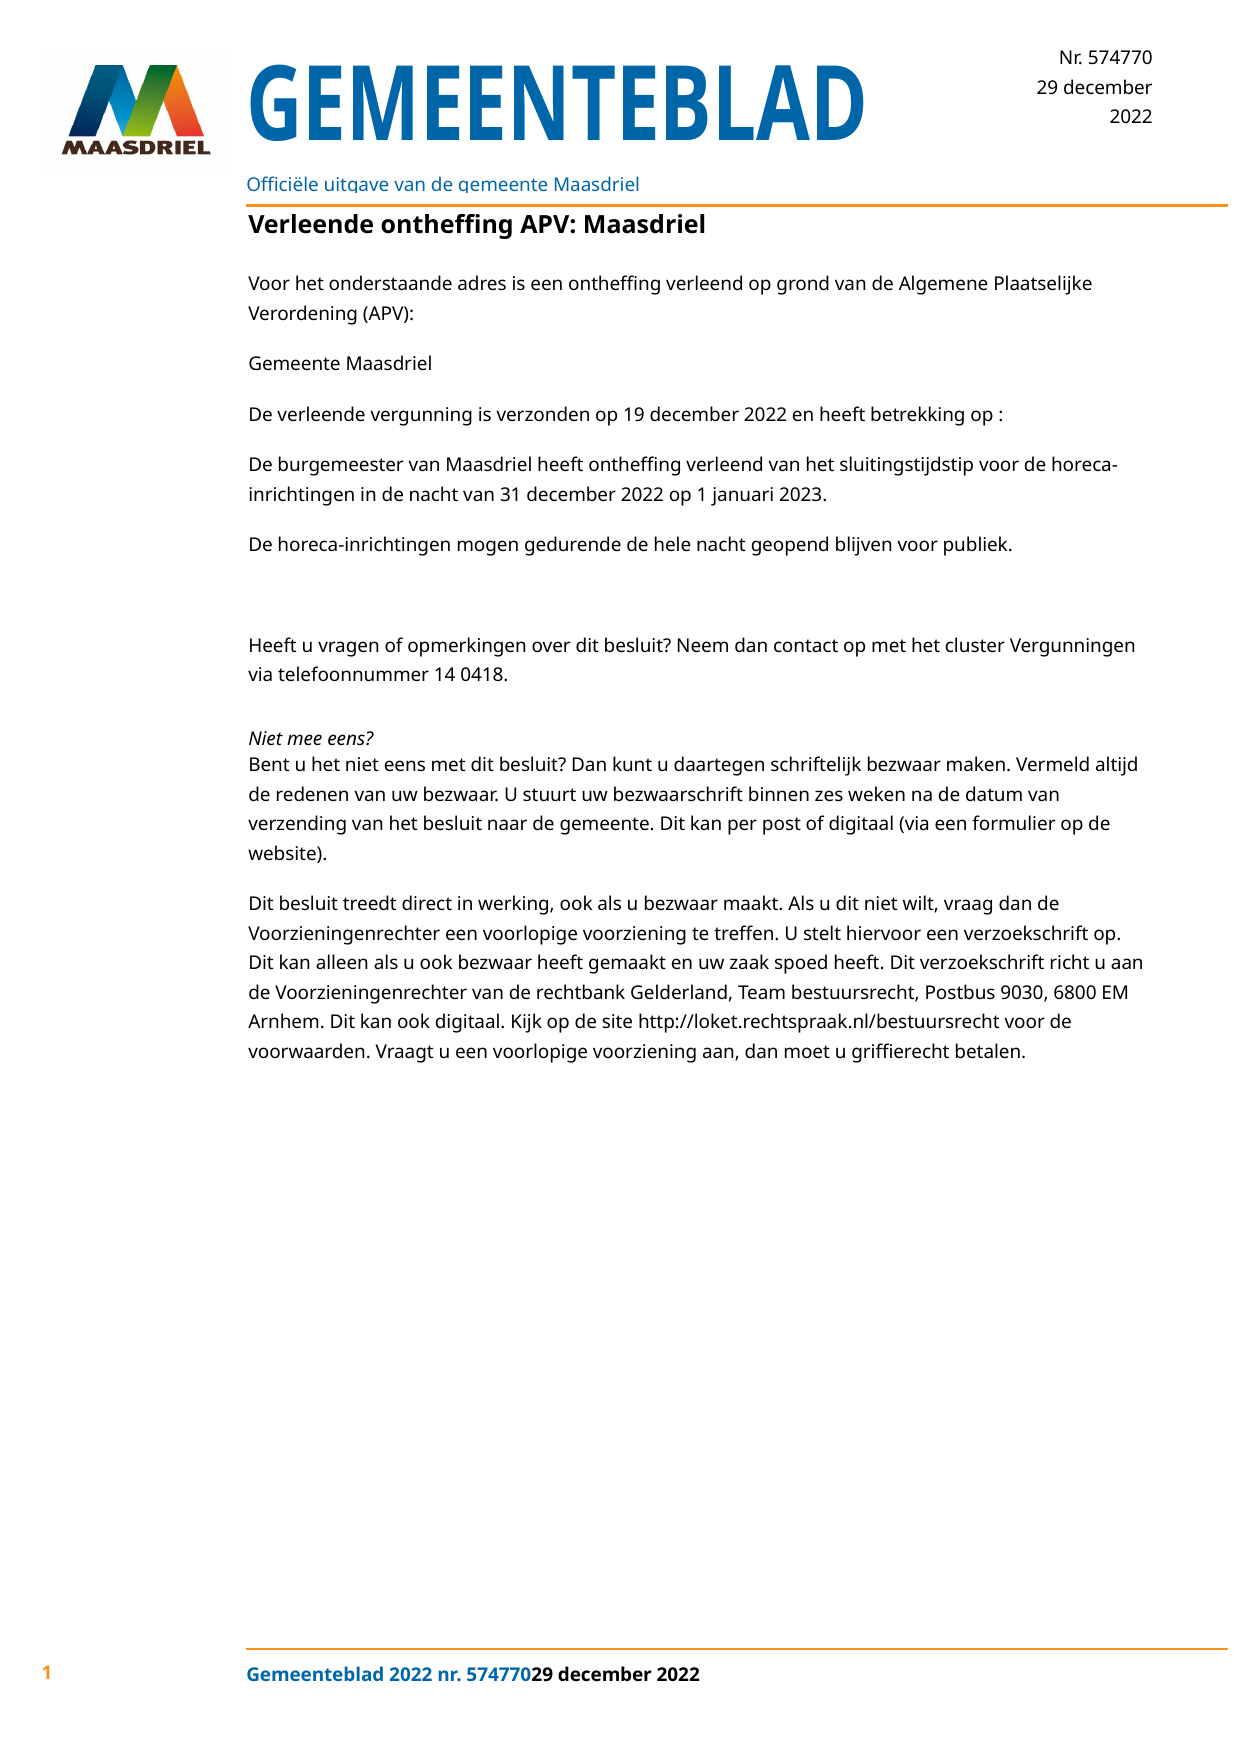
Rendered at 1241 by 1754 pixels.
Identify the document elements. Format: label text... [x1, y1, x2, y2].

text Verleende ontheffing APV: Maasdriel [248, 207, 1152, 241]
text Bent u het niet eens met dit besluit? Dan kunt u daartegen schriftelijk bezwaar maken. Vermeld altijd de redenen van uw bezwaar. U stuurt uw bezwaarschrift binnen zes weken na de datum van verzending van het besluit naar de gemeente. Dit kan per post of digitaal (via een formulier op de website). [248, 751, 1152, 866]
text De burgemeester van Maasdriel heeft ontheffing verleend van het sluitingstijdstip voor de horeca-inrichtingen in de nacht van 31 december 2022 op 1 januari 2023. [248, 451, 1152, 506]
text Gemeente Maasdriel [248, 350, 1152, 376]
text Niet mee eens? [248, 726, 1152, 751]
text De verleende vergunning is verzonden op 19 december 2022 en heeft betrekking op : [248, 401, 1152, 426]
text De horeca-inrichtingen mogen gedurende de hele nacht geopend blijven voor publiek. [248, 531, 1152, 557]
picture [41, 47, 231, 172]
text Heeft u vragen of opmerkingen over dit besluit? Neem dan contact op met het cluster Vergunningen via telefoonnummer 14 0418. [248, 632, 1152, 687]
text Dit besluit treedt direct in werking, ook als u bezwaar maakt. Als u dit niet wilt, vraag dan de Voorzieningenrechter een voorlopige voorziening te treffen. U stelt hiervoor een verzoekschrift op. Dit kan alleen als u ook bezwaar heeft gemaakt en uw zaak spoed heeft. Dit verzoekschrift richt u aan de Voorzieningenrechter van de rechtbank Gelderland, Team bestuursrecht, Postbus 9030, 6800 EM Arnhem. Dit kan ook digitaal. Kijk op de site http://loket.rechtspraak.nl/bestuursrecht voor de voorwaarden. Vraagt u een voorlopige voorziening aan, dan moet u griffierecht betalen. [248, 890, 1152, 1064]
text Voor het onderstaande adres is een ontheffing verleend op grond van de Algemene Plaatselijke Verordening (APV): [248, 270, 1152, 326]
